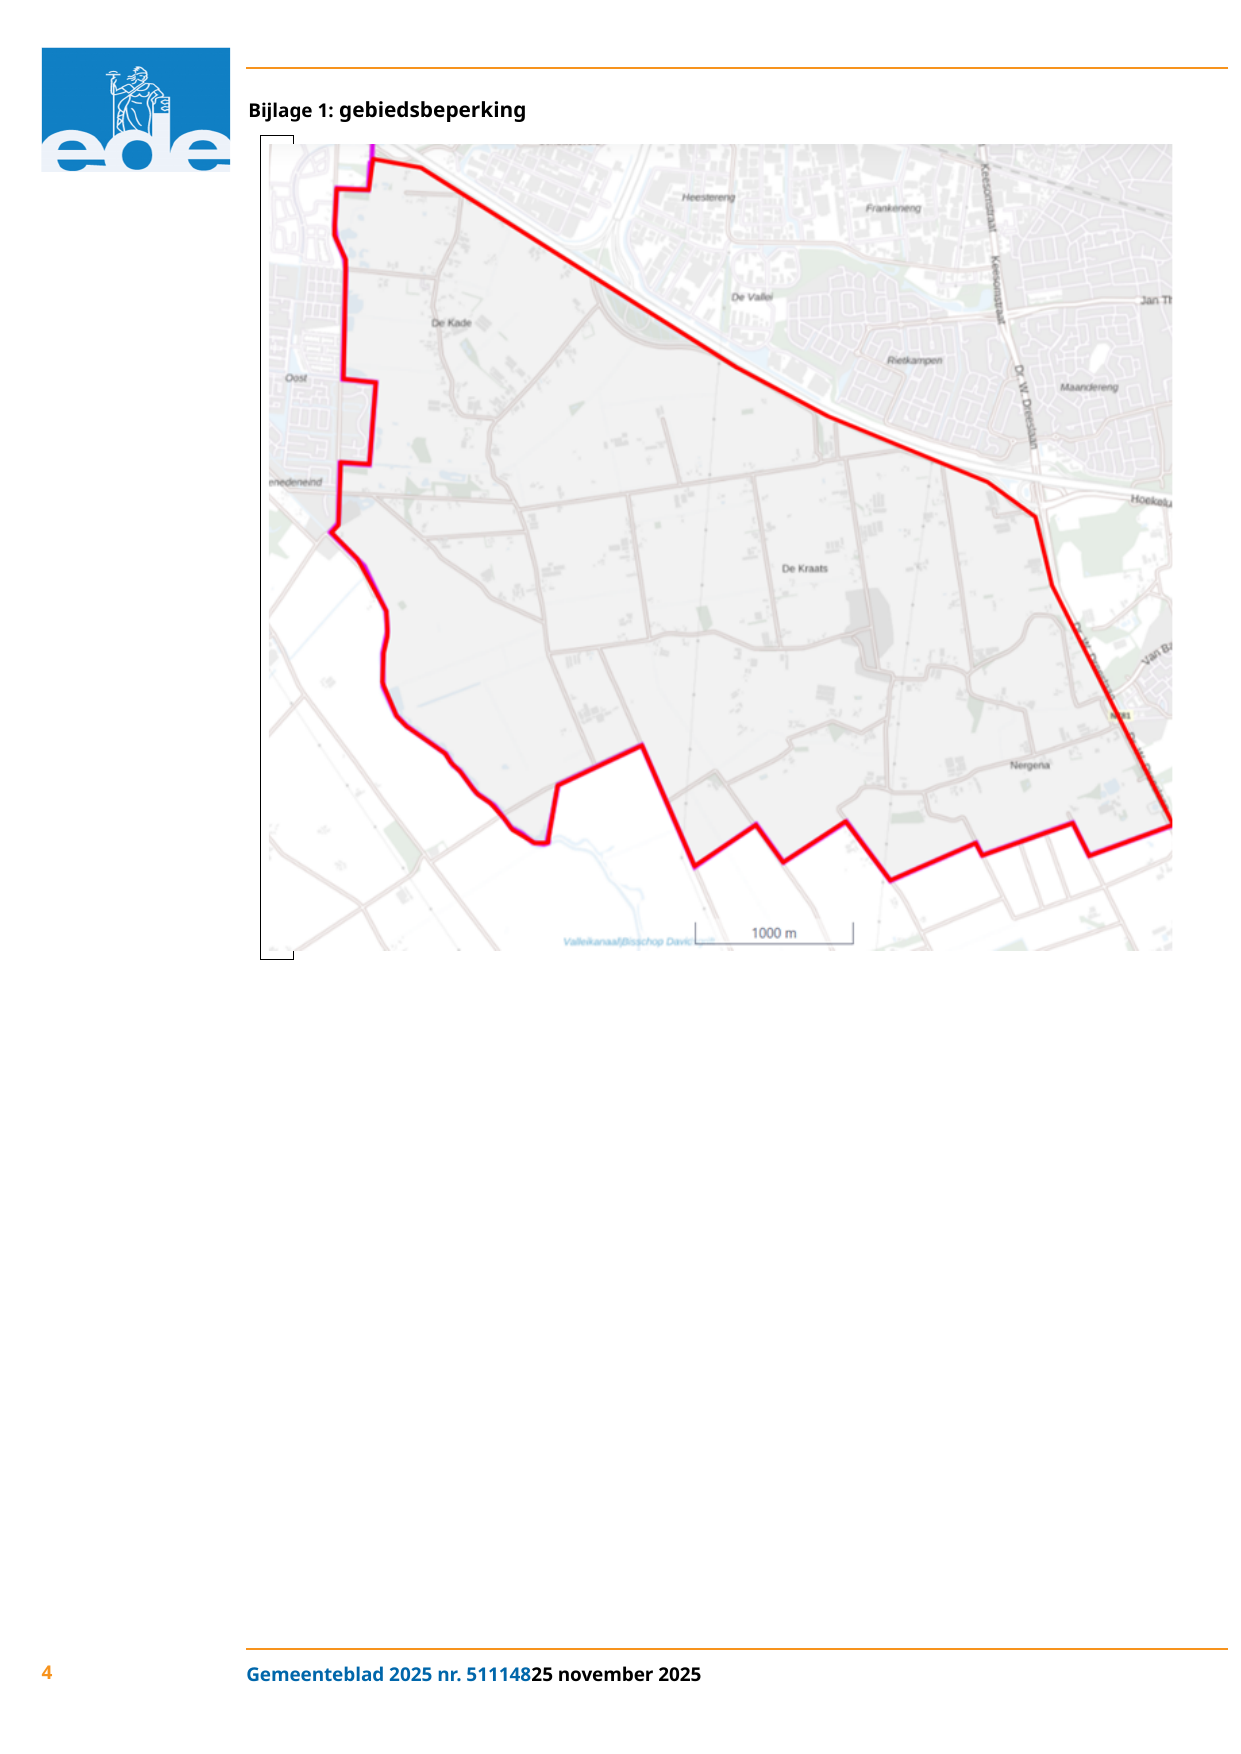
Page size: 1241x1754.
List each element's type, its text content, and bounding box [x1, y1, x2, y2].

text Bijlage 1: gebiedsbeperking [248, 95, 1152, 123]
picture [41, 47, 231, 172]
picture [268, 144, 1173, 951]
